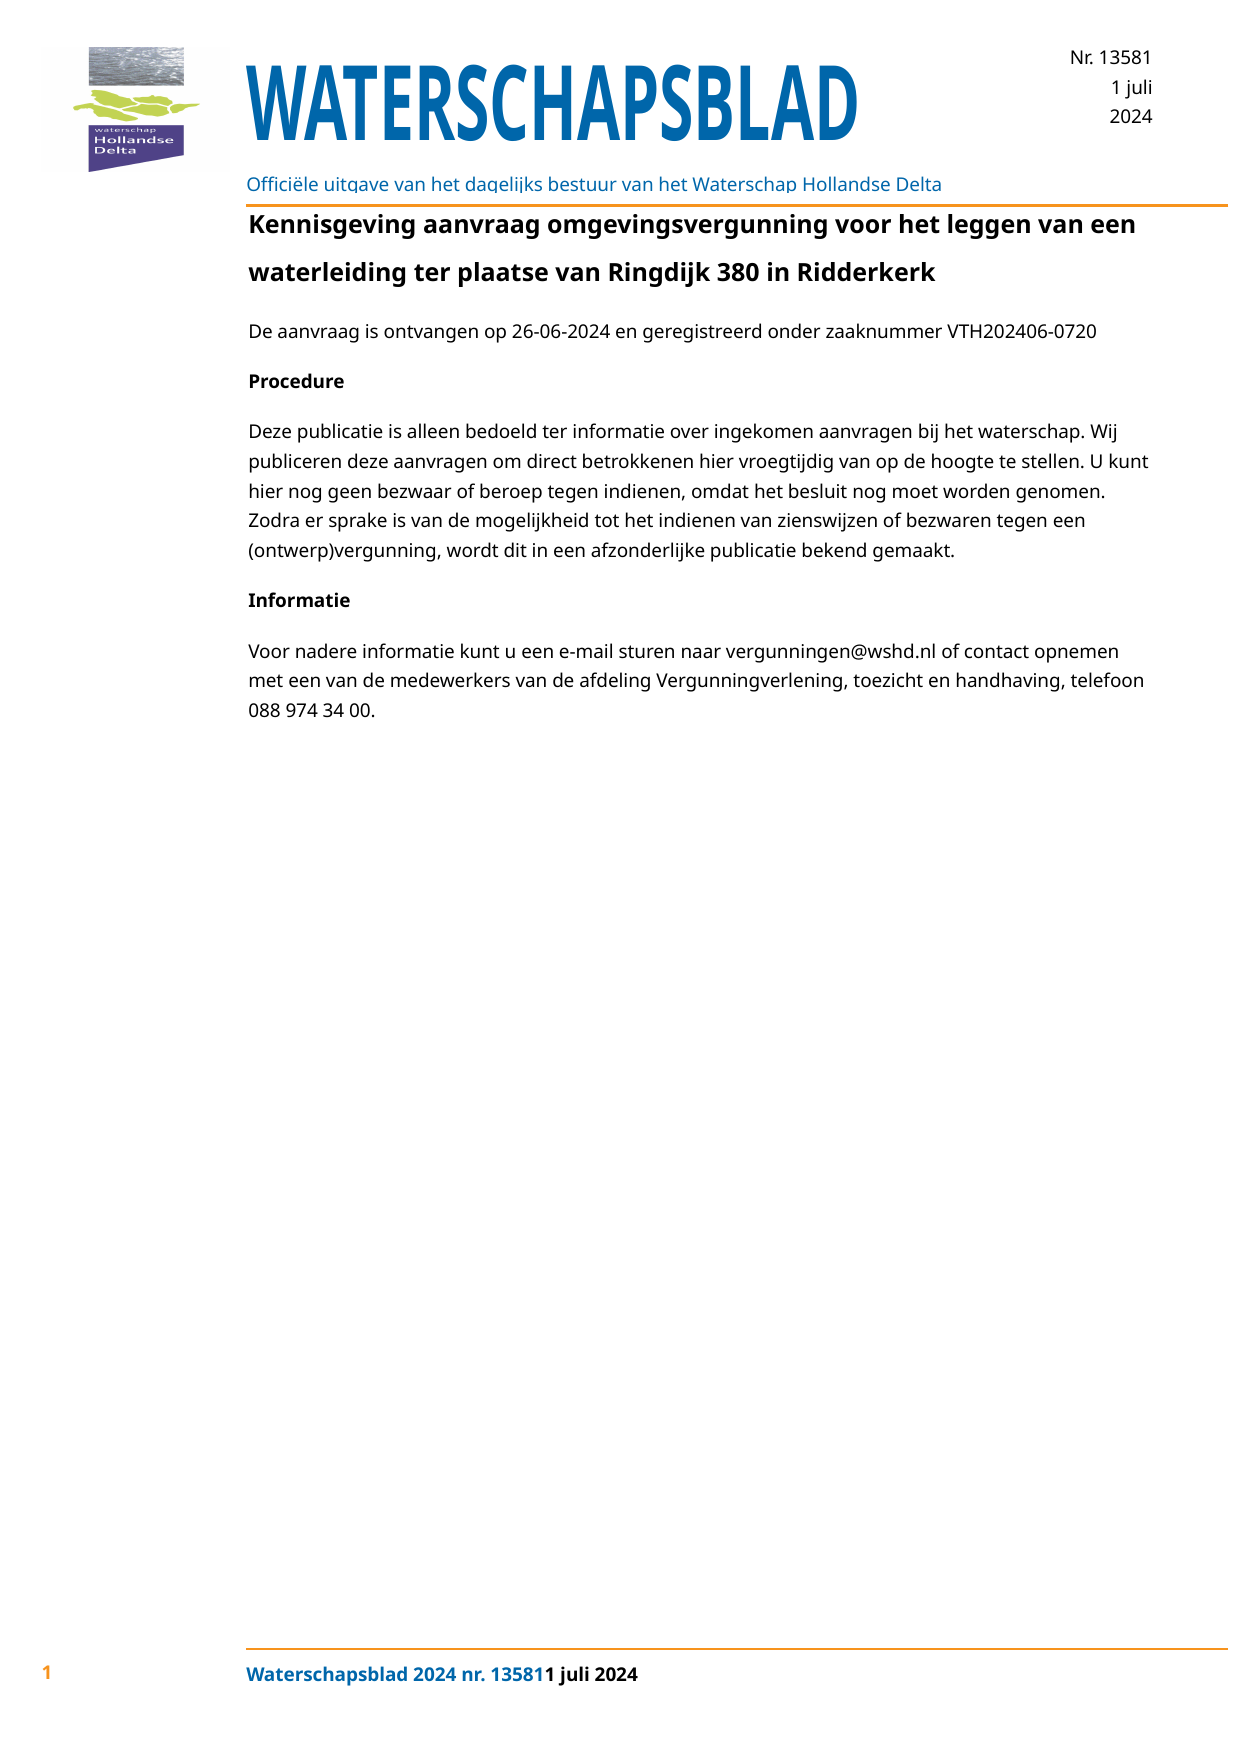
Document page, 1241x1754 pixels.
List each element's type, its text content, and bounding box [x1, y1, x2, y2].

text Kennisgeving aanvraag omgevingsvergunning voor het leggen van een waterleiding ter plaatse van Ringdijk 380 in Ridderkerk [248, 207, 1152, 288]
text Deze publicatie is alleen bedoeld ter informatie over ingekomen aanvragen bij het waterschap. Wij publiceren deze aanvragen om direct betrokkenen hier vroegtijdig van op de hoogte te stellen. U kunt hier nog geen bezwaar of beroep tegen indienen, omdat het besluit nog moet worden genomen. Zodra er sprake is van de mogelijkheid tot het indienen van zienswijzen of bezwaren tegen een (ontwerp)vergunning, wordt dit in een afzonderlijke publicatie bekend gemaakt. [248, 419, 1152, 563]
picture [41, 47, 231, 172]
text Procedure [248, 368, 1152, 394]
text Voor nadere informatie kunt u een e-mail sturen naar vergunningen@wshd.nl of contact opnemen met een van de medewerkers van de afdeling Vergunningverlening, toezicht en handhaving, telefoon 088 974 34 00. [248, 638, 1152, 723]
text De aanvraag is ontvangen op 26-06-2024 en geregistreerd onder zaaknummer VTH202406-0720 [248, 318, 1152, 344]
text Informatie [248, 587, 1152, 613]
